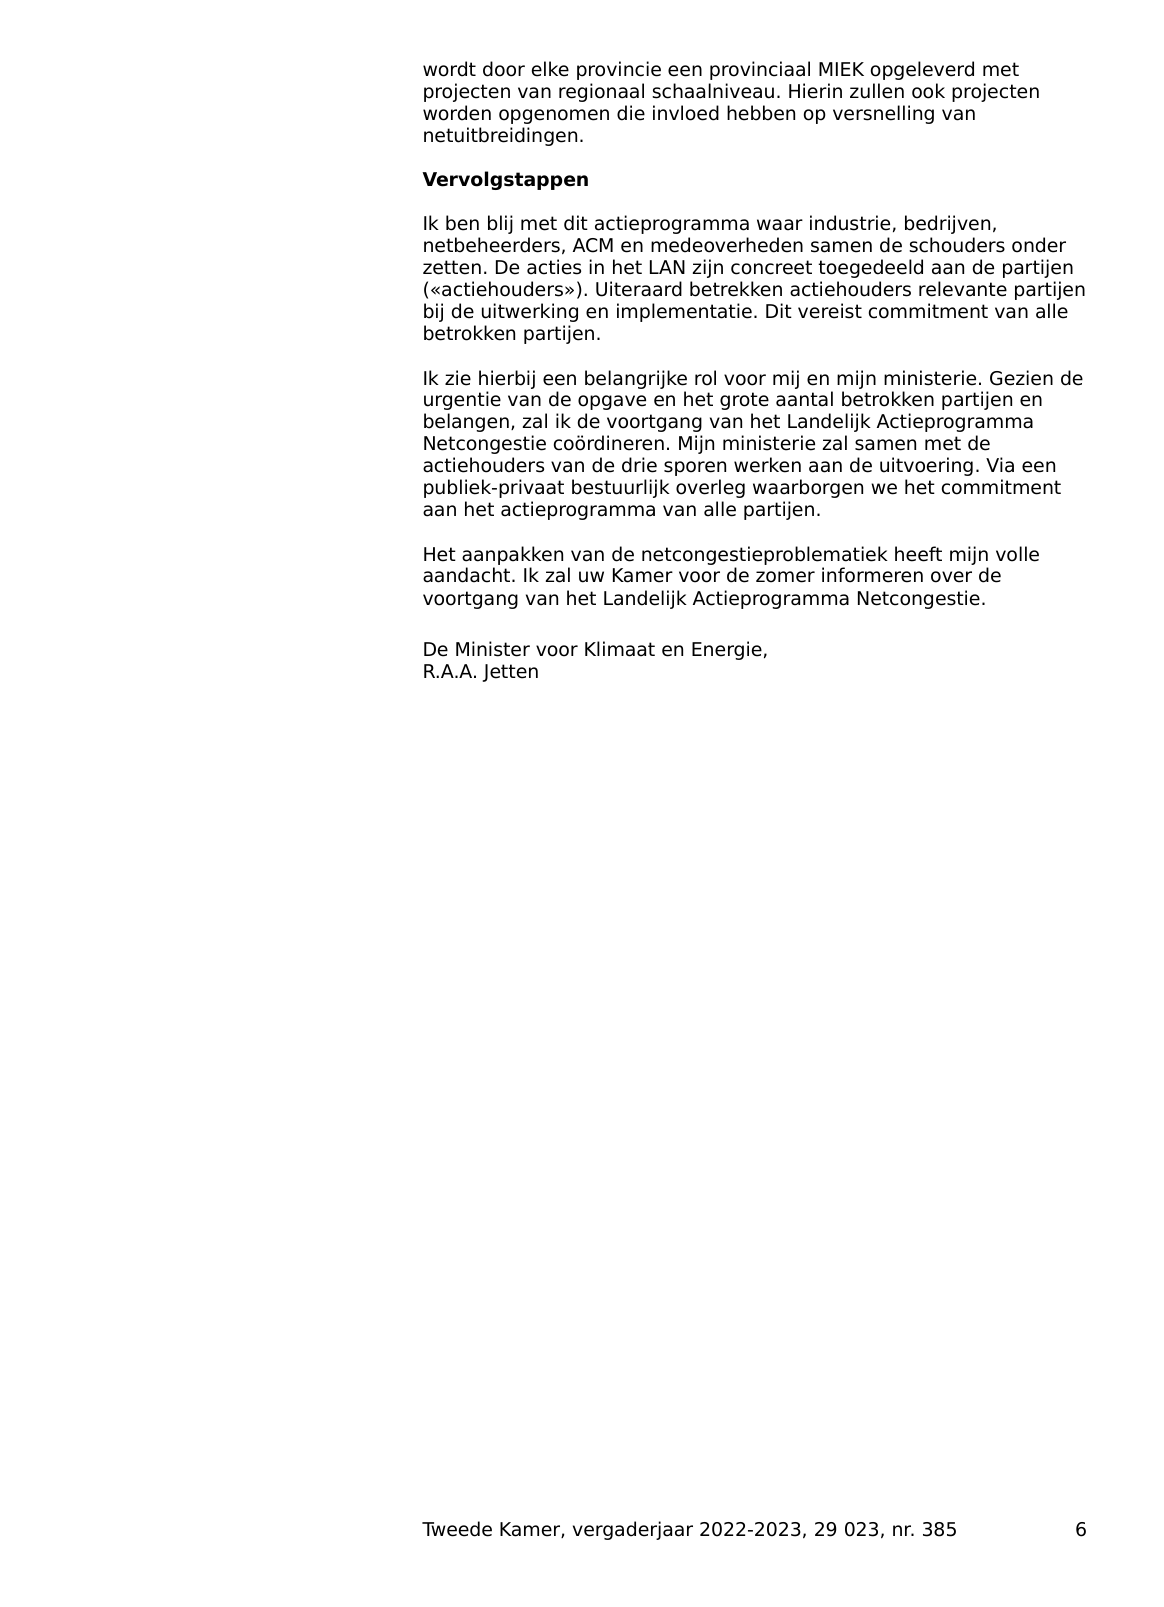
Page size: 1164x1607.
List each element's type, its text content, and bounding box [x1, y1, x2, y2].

text Ik zie hierbij een belangrijke rol voor mij en mijn ministerie. Gezien de urgentie van de opgave en het grote aantal betrokken partijen en belangen, zal ik de voortgang van het Landelijk Actieprogramma Netcongestie coördineren. Mijn ministerie zal samen met de actiehouders van de drie sporen werken aan de uitvoering. Via een publiek-privaat bestuurlijk overleg waarborgen we het commitment aan het actieprogramma van alle partijen. [422, 367, 1087, 521]
text Het aanpakken van de netcongestieproblematiek heeft mijn volle aandacht. Ik zal uw Kamer voor de zomer informeren over de voortgang van het Landelijk Actieprogramma Netcongestie. [422, 543, 1087, 609]
subtitle Vervolgstappen [422, 169, 1087, 191]
text De Minister voor Klimaat en Energie, R.A.A. Jetten [422, 639, 1087, 683]
text wordt door elke provincie een provinciaal MIEK opgeleverd met projecten van regionaal schaalniveau. Hierin zullen ook projecten worden opgenomen die invloed hebben op versnelling van netuitbreidingen. [422, 59, 1087, 147]
text Ik ben blij met dit actieprogramma waar industrie, bedrijven, netbeheerders, ACM en medeoverheden samen de schouders onder zetten. De acties in het LAN zijn concreet toegedeeld aan de partijen («actiehouders»). Uiteraard betrekken actiehouders relevante partijen bij de uitwerking en implementatie. Dit vereist commitment van alle betrokken partijen. [422, 213, 1087, 345]
